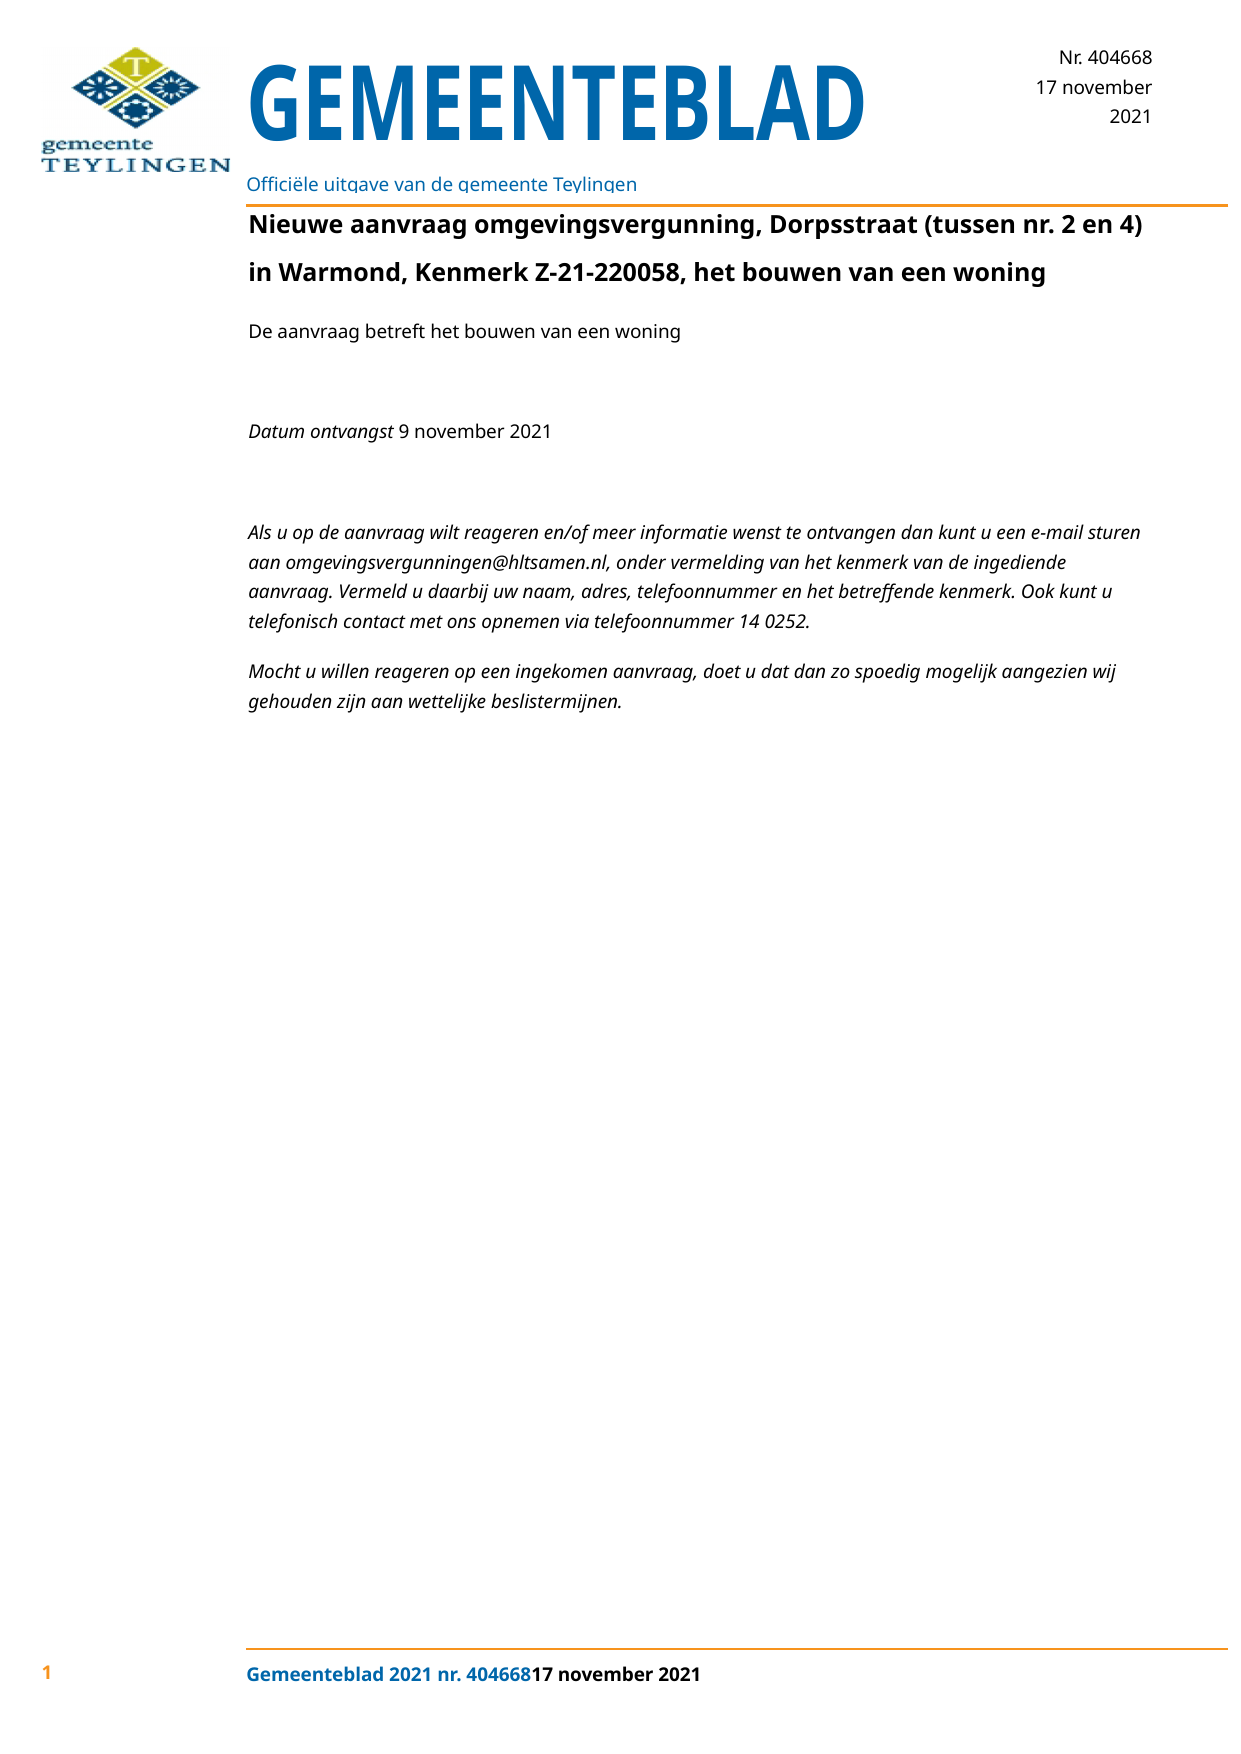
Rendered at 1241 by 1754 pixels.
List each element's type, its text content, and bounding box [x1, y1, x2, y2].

text Mocht u willen reageren op een ingekomen aanvraag, doet u dat dan zo spoedig mogelijk aangezien wij gehouden zijn aan wettelijke beslistermijnen. [248, 659, 1152, 714]
text Nieuwe aanvraag omgevingsvergunning, Dorpsstraat (tussen nr. 2 en 4) in Warmond, Kenmerk Z-21-220058, het bouwen van een woning [248, 207, 1152, 288]
text Datum ontvangst 9 november 2021 [248, 419, 1152, 444]
text Als u op de aanvraag wilt reageren en/of meer informatie wenst te ontvangen dan kunt u een e-mail sturen aan omgevingsvergunningen@hltsamen.nl, onder vermelding van het kenmerk van de ingediende aanvraag. Vermeld u daarbij uw naam, adres, telefoonnummer en het betreffende kenmerk. Ook kunt u telefonisch contact met ons opnemen via telefoonnummer 14 0252. [248, 519, 1152, 634]
text De aanvraag betreft het bouwen van een woning [248, 318, 1152, 344]
picture [41, 47, 231, 172]
